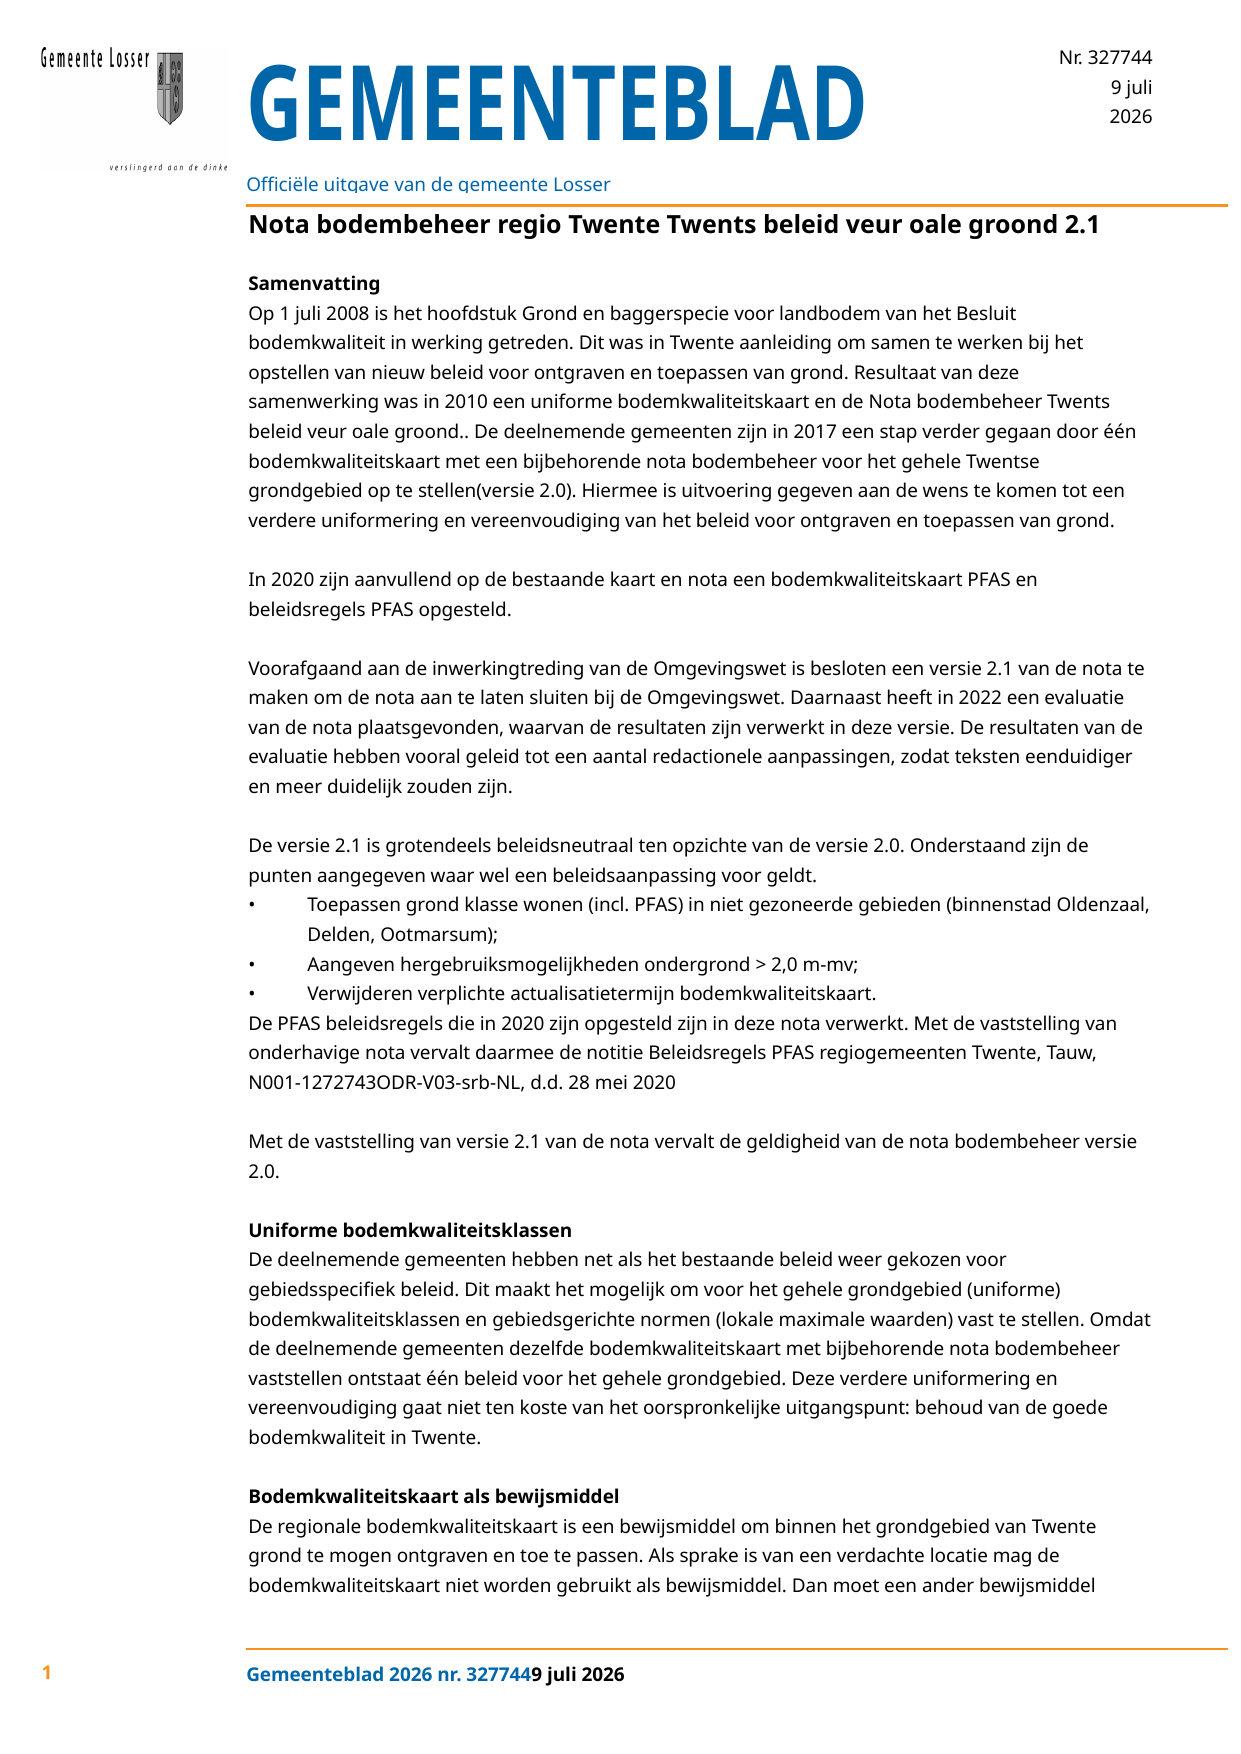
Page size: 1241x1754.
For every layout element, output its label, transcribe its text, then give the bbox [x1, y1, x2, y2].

text Met de vaststelling van versie 2.1 van de nota vervalt de geldigheid van de nota bodembeheer versie 2.0. [248, 1128, 1152, 1183]
text In 2020 zijn aanvullend op de bestaande kaart en nota een bodemkwaliteitskaart PFAS en beleidsregels PFAS opgesteld. [248, 566, 1152, 621]
list Toepassen grond klasse wonen (incl. PFAS) in niet gezoneerde gebieden (binnenstad Oldenzaal, Delden, Ootmarsum); [248, 892, 1152, 947]
text De regionale bodemkwaliteitskaart is een bewijsmiddel om binnen het grondgebied van Twente grond te mogen ontgraven en toe te passen. Als sprake is van een verdachte locatie mag de bodemkwaliteitskaart niet worden gebruikt als bewijsmiddel. Dan moet een ander bewijsmiddel [248, 1513, 1152, 1598]
text Samenvatting [248, 270, 1152, 296]
text Nota bodembeheer regio Twente Twents beleid veur oale groond 2.1 [248, 207, 1152, 241]
list Verwijderen verplichte actualisatietermijn bodemkwaliteitskaart. [248, 980, 1152, 1006]
picture [41, 47, 231, 172]
text Uniforme bodemkwaliteitsklassen [248, 1217, 1152, 1243]
text De versie 2.1 is grotendeels beleidsneutraal ten opzichte van de versie 2.0. Onderstaand zijn de punten aangegeven waar wel een beleidsaanpassing voor geldt. [248, 832, 1152, 888]
text Bodemkwaliteitskaart als bewijsmiddel [248, 1483, 1152, 1509]
text De deelnemende gemeenten hebben net als het bestaande beleid weer gekozen voor gebiedsspecifiek beleid. Dit maakt het mogelijk om voor het gehele grondgebied (uniforme) bodemkwaliteitsklassen en gebiedsgerichte normen (lokale maximale waarden) vast te stellen. Omdat de deelnemende gemeenten dezelfde bodemkwaliteitskaart met bijbehorende nota bodembeheer vaststellen ontstaat één beleid voor het gehele grondgebied. Deze verdere uniformering en vereenvoudiging gaat niet ten koste van het oorspronkelijke uitgangspunt: behoud van de goede bodemkwaliteit in Twente. [248, 1247, 1152, 1450]
text De PFAS beleidsregels die in 2020 zijn opgesteld zijn in deze nota verwerkt. Met de vaststelling van onderhavige nota vervalt daarmee de notitie Beleidsregels PFAS regiogemeenten Twente, Tauw, N001-1272743ODR-V03-srb-NL, d.d. 28 mei 2020 [248, 1010, 1152, 1095]
text Op 1 juli 2008 is het hoofdstuk Grond en baggerspecie voor landbodem van het Besluit bodemkwaliteit in werking getreden. Dit was in Twente aanleiding om samen te werken bij het opstellen van nieuw beleid voor ontgraven en toepassen van grond. Resultaat van deze samenwerking was in 2010 een uniforme bodemkwaliteitskaart en de Nota bodembeheer Twents beleid veur oale groond.. De deelnemende gemeenten zijn in 2017 een stap verder gegaan door één bodemkwaliteitskaart met een bijbehorende nota bodembeheer voor het gehele Twentse grondgebied op te stellen(versie 2.0). Hiermee is uitvoering gegeven aan de wens te komen tot een verdere uniformering en vereenvoudiging van het beleid voor ontgraven en toepassen van grond. [248, 300, 1152, 533]
text Voorafgaand aan de inwerkingtreding van de Omgevingswet is besloten een versie 2.1 van de nota te maken om de nota aan te laten sluiten bij de Omgevingswet. Daarnaast heeft in 2022 een evaluatie van de nota plaatsgevonden, waarvan de resultaten zijn verwerkt in deze versie. De resultaten van de evaluatie hebben vooral geleid tot een aantal redactionele aanpassingen, zodat teksten eenduidiger en meer duidelijk zouden zijn. [248, 655, 1152, 799]
list Aangeven hergebruiksmogelijkheden ondergrond > 2,0 m-mv; [248, 951, 1152, 976]
